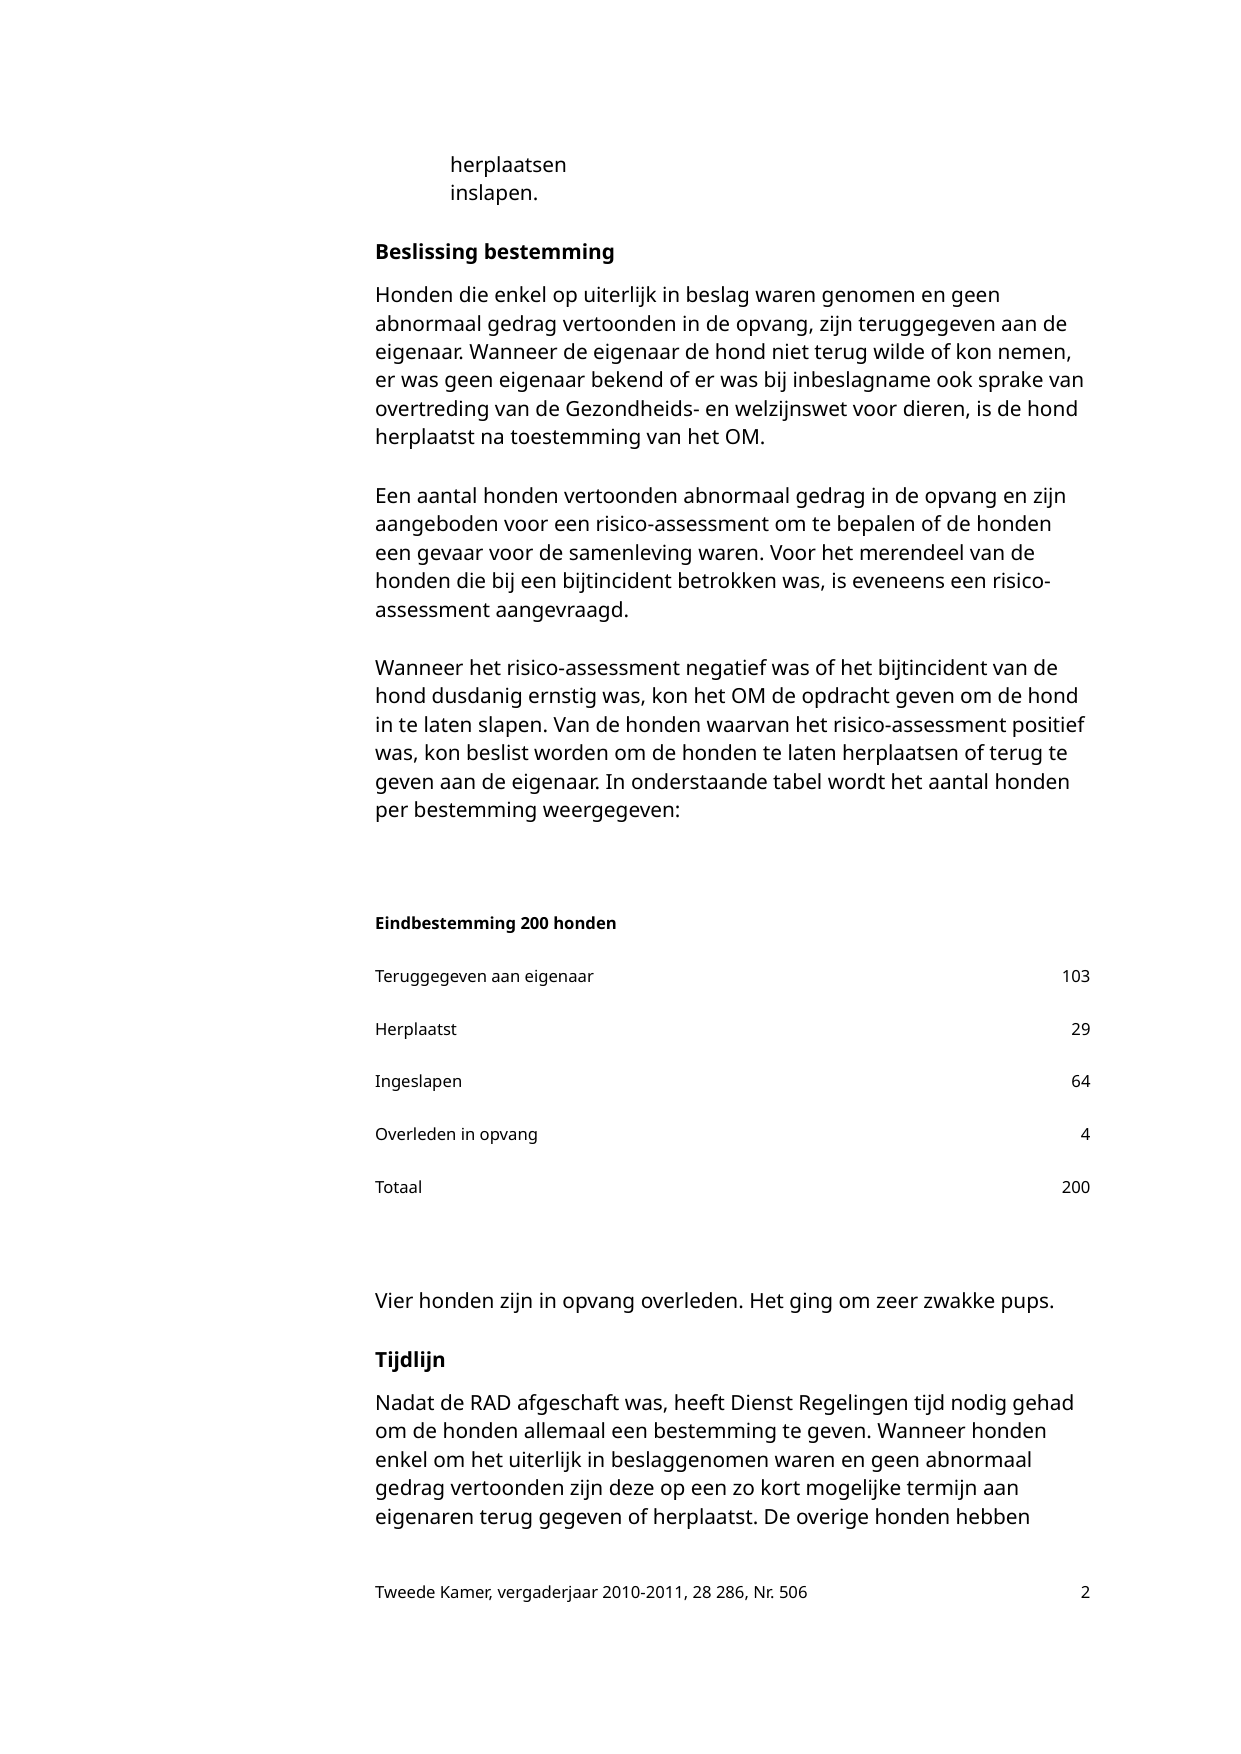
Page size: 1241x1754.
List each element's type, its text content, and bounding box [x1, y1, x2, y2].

text Een aantal honden vertoonden abnormaal gedrag in de opvang en zijn aangeboden voor een risico-assessment om te bepalen of de honden een gevaar voor de samenleving waren. Voor het merendeel van de honden die bij een bijtincident betrokken was, is eveneens een risico-assessment aangevraagd. [375, 481, 1090, 623]
table_cell Ingeslapen [375, 1070, 997, 1122]
table_cell Totaal [375, 1175, 997, 1228]
text Beslissing bestemming [375, 237, 1090, 265]
list inslapen. [375, 178, 1090, 207]
table_cell Overleden in opvang [375, 1123, 997, 1175]
text Honden die enkel op uiterlijk in beslag waren genomen en geen abnormaal gedrag vertoonden in de opvang, zijn teruggegeven aan de eigenaar. Wanneer de eigenaar de hond niet terug wilde of kon nemen, er was geen eigenaar bekend of er was bij inbeslagname ook sprake van overtreding van de Gezondheids- en welzijnswet voor dieren, is de hond herplaatst na toestemming van het OM. [375, 280, 1090, 451]
table_cell 103 [997, 964, 1090, 1017]
list herplaatsen [375, 150, 1090, 178]
table_header Eindbestemming 200 honden [375, 912, 1090, 964]
text Vier honden zijn in opvang overleden. Het ging om zeer zwakke pups. [375, 1286, 1090, 1315]
table_cell 200 [997, 1175, 1090, 1228]
table_cell 29 [997, 1017, 1090, 1070]
table_cell Teruggegeven aan eigenaar [375, 964, 997, 1017]
text Tijdlijn [375, 1345, 1090, 1373]
table_cell Herplaatst [375, 1017, 997, 1070]
text Nadat de RAD afgeschaft was, heeft Dienst Regelingen tijd nodig gehad om de honden allemaal een bestemming te geven. Wanneer honden enkel om het uiterlijk in beslaggenomen waren en geen abnormaal gedrag vertoonden zijn deze op een zo kort mogelijke termijn aan eigenaren terug gegeven of herplaatst. De overige honden hebben [375, 1388, 1090, 1530]
table_cell 4 [997, 1123, 1090, 1175]
table_cell 64 [997, 1070, 1090, 1122]
text Wanneer het risico-assessment negatief was of het bijtincident van de hond dusdanig ernstig was, kon het OM de opdracht geven om de hond in te laten slapen. Van de honden waarvan het risico-assessment positief was, kon beslist worden om de honden te laten herplaatsen of terug te geven aan de eigenaar. In onderstaande tabel wordt het aantal honden per bestemming weergegeven: [375, 653, 1090, 824]
